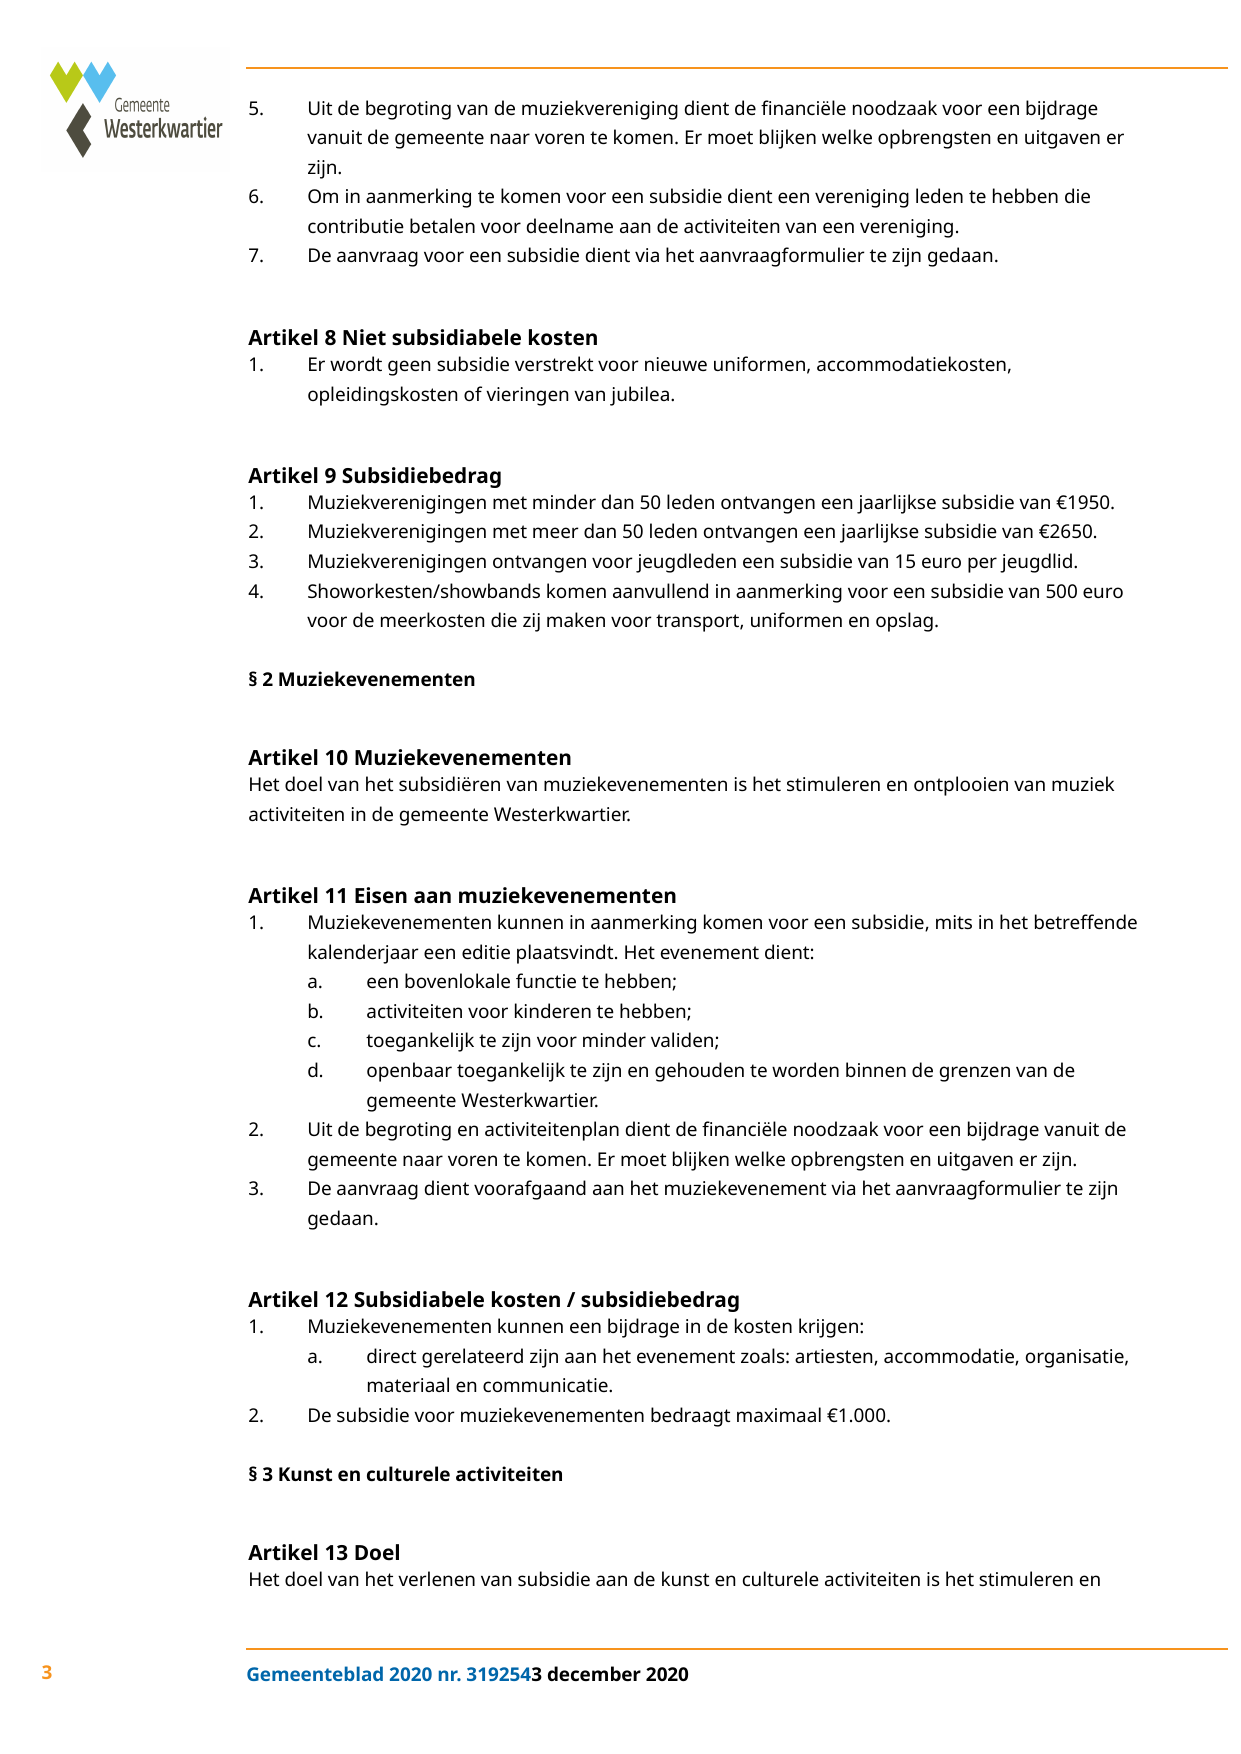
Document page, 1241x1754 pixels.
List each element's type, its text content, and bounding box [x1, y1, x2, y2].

picture [41, 47, 231, 172]
list openbaar toegankelijk te zijn en gehouden te worden binnen de grenzen van de gemeente Westerkwartier. [307, 1057, 1152, 1112]
text § 2 Muziekevenementen [248, 667, 1152, 692]
list Uit de begroting van de muziekvereniging dient de financiële noodzaak voor een bijdrage vanuit de gemeente naar voren te komen. Er moet blijken welke opbrengsten en uitgaven er zijn. [248, 95, 1152, 180]
list Muziekverenigingen ontvangen voor jeugdleden een subsidie van 15 euro per jeugdlid. [248, 548, 1152, 574]
list Muziekevenementen kunnen een bijdrage in de kosten krijgen: [248, 1313, 1152, 1339]
list De aanvraag voor een subsidie dient via het aanvraagformulier te zijn gedaan. [248, 243, 1152, 268]
text § 3 Kunst en culturele activiteiten [248, 1461, 1152, 1487]
text Artikel 11 Eisen aan muziekevenementen [248, 881, 1152, 909]
text Artikel 8 Niet subsidiabele kosten [248, 323, 1152, 351]
list Showorkesten/showbands komen aanvullend in aanmerking voor een subsidie van 500 euro voor de meerkosten die zij maken voor transport, uniformen en opslag. [248, 578, 1152, 633]
text Het doel van het subsidiëren van muziekevenementen is het stimuleren en ontplooien van muziek activiteiten in de gemeente Westerkwartier. [248, 771, 1152, 827]
list Muziekverenigingen met meer dan 50 leden ontvangen een jaarlijkse subsidie van €2650. [248, 519, 1152, 544]
list direct gerelateerd zijn aan het evenement zoals: artiesten, accommodatie, organisatie, materiaal en communicatie. [307, 1343, 1152, 1398]
list Muziekevenementen kunnen in aanmerking komen voor een subsidie, mits in het betreffende kalenderjaar een editie plaatsvindt. Het evenement dient: [248, 909, 1152, 964]
text Artikel 10 Muziekevenementen [248, 743, 1152, 771]
list Muziekverenigingen met minder dan 50 leden ontvangen een jaarlijkse subsidie van €1950. [248, 489, 1152, 515]
text Het doel van het verlenen van subsidie aan de kunst en culturele activiteiten is het stimuleren en [248, 1566, 1152, 1592]
list Uit de begroting en activiteitenplan dient de financiële noodzaak voor een bijdrage vanuit de gemeente naar voren te komen. Er moet blijken welke opbrengsten en uitgaven er zijn. [248, 1116, 1152, 1172]
list De subsidie voor muziekevenementen bedraagt maximaal €1.000. [248, 1402, 1152, 1428]
list Er wordt geen subsidie verstrekt voor nieuwe uniformen, accommodatiekosten, opleidingskosten of vieringen van jubilea. [248, 351, 1152, 406]
list activiteiten voor kinderen te hebben; [307, 998, 1152, 1024]
list toegankelijk te zijn voor minder validen; [307, 1028, 1152, 1053]
text Artikel 13 Doel [248, 1538, 1152, 1566]
list De aanvraag dient voorafgaand aan het muziekevenement via het aanvraagformulier te zijn gedaan. [248, 1176, 1152, 1231]
list Om in aanmerking te komen voor een subsidie dient een vereniging leden te hebben die contributie betalen voor deelname aan de activiteiten van een vereniging. [248, 183, 1152, 239]
list een bovenlokale functie te hebben; [307, 968, 1152, 994]
text Artikel 9 Subsidiebedrag [248, 461, 1152, 489]
text Artikel 12 Subsidiabele kosten / subsidiebedrag [248, 1285, 1152, 1313]
